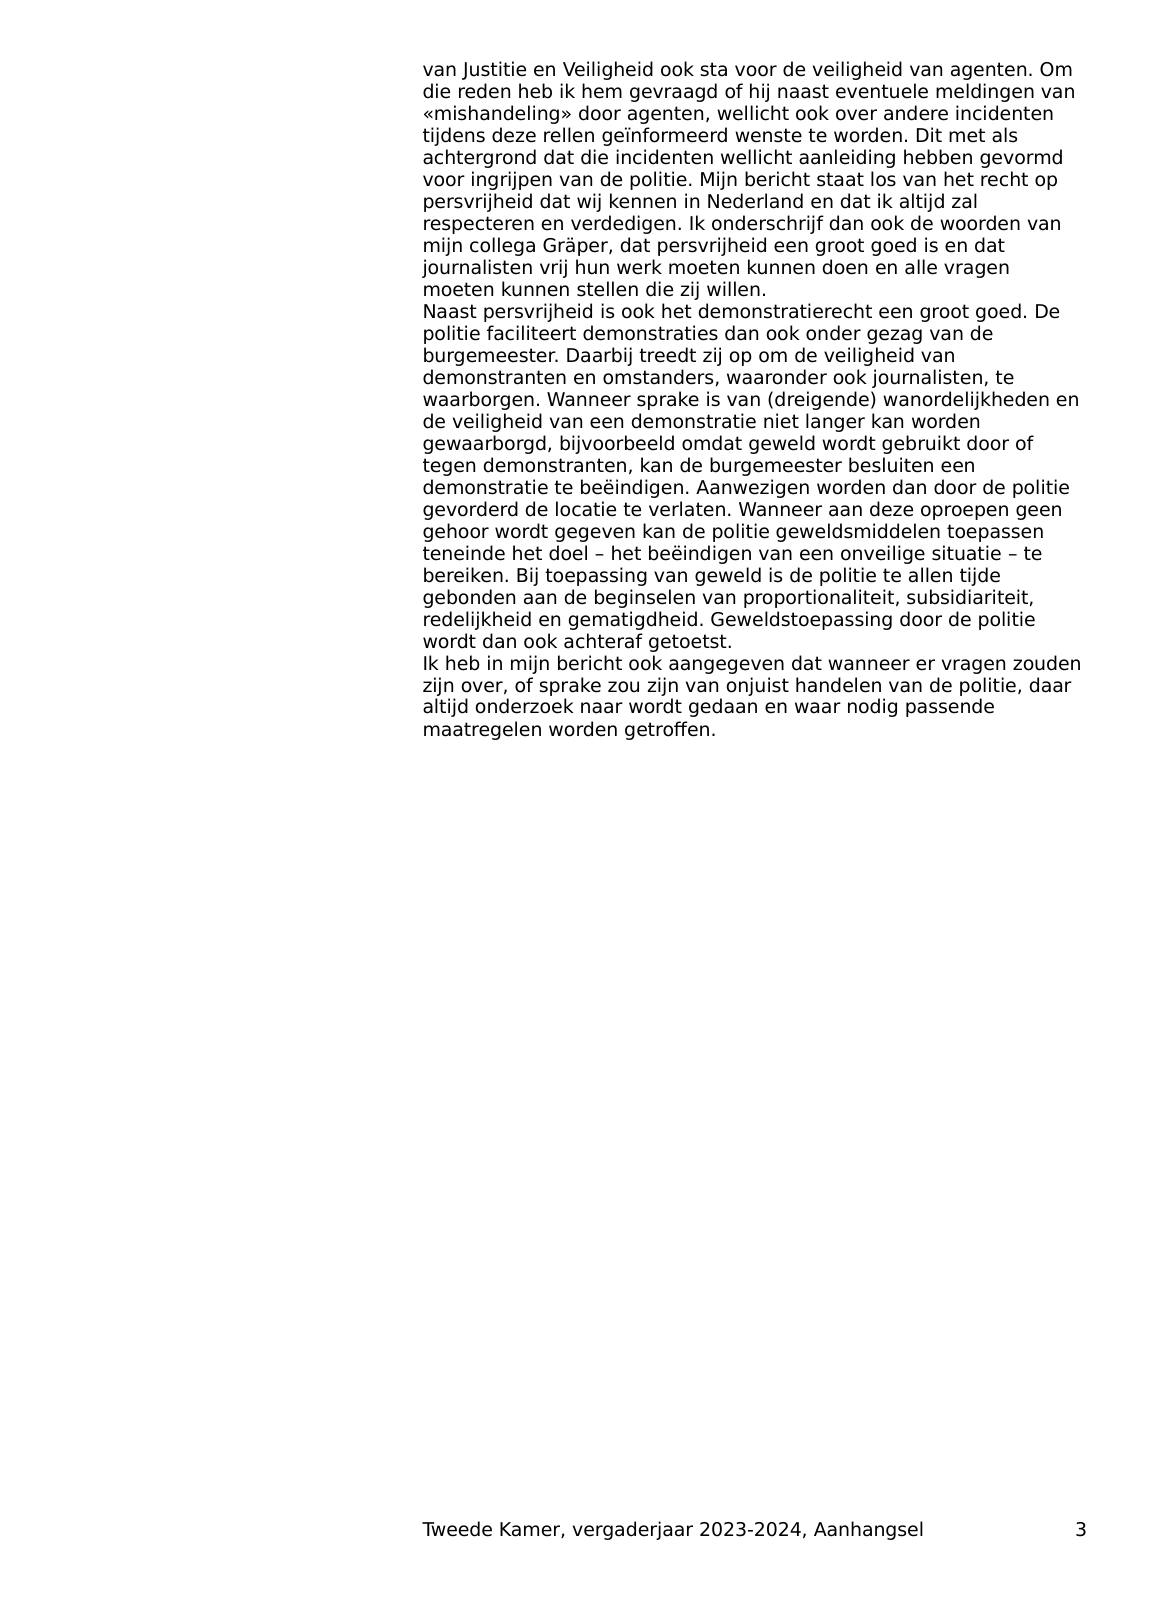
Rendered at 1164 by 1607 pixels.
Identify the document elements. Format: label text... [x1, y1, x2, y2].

text Ik heb in mijn bericht ook aangegeven dat wanneer er vragen zouden zijn over, of sprake zou zijn van onjuist handelen van de politie, daar altijd onderzoek naar wordt gedaan en waar nodig passende maatregelen worden getroffen. [422, 652, 1087, 740]
text Naast persvrijheid is ook het demonstratierecht een groot goed. De politie faciliteert demonstraties dan ook onder gezag van de burgemeester. Daarbij treedt zij op om de veiligheid van demonstranten en omstanders, waaronder ook journalisten, te waarborgen. Wanneer sprake is van (dreigende) wanordelijkheden en de veiligheid van een demonstratie niet langer kan worden gewaarborgd, bijvoorbeeld omdat geweld wordt gebruikt door of tegen demonstranten, kan de burgemeester besluiten een demonstratie te beëindigen. Aanwezigen worden dan door de politie gevorderd de locatie te verlaten. Wanneer aan deze oproepen geen gehoor wordt gegeven kan de politie geweldsmiddelen toepassen teneinde het doel – het beëindigen van een onveilige situatie – te bereiken. Bij toepassing van geweld is de politie te allen tijde gebonden aan de beginselen van proportionaliteit, subsidiariteit, redelijkheid en gematigdheid. Geweldstoepassing door de politie wordt dan ook achteraf getoetst. [422, 301, 1087, 652]
text van Justitie en Veiligheid ook sta voor de veiligheid van agenten. Om die reden heb ik hem gevraagd of hij naast eventuele meldingen van «mishandeling» door agenten, wellicht ook over andere incidenten tijdens deze rellen geïnformeerd wenste te worden. Dit met als achtergrond dat die incidenten wellicht aanleiding hebben gevormd voor ingrijpen van de politie. Mijn bericht staat los van het recht op persvrijheid dat wij kennen in Nederland en dat ik altijd zal respecteren en verdedigen. Ik onderschrijf dan ook de woorden van mijn collega Gräper, dat persvrijheid een groot goed is en dat journalisten vrij hun werk moeten kunnen doen en alle vragen moeten kunnen stellen die zij willen. [422, 59, 1087, 301]
